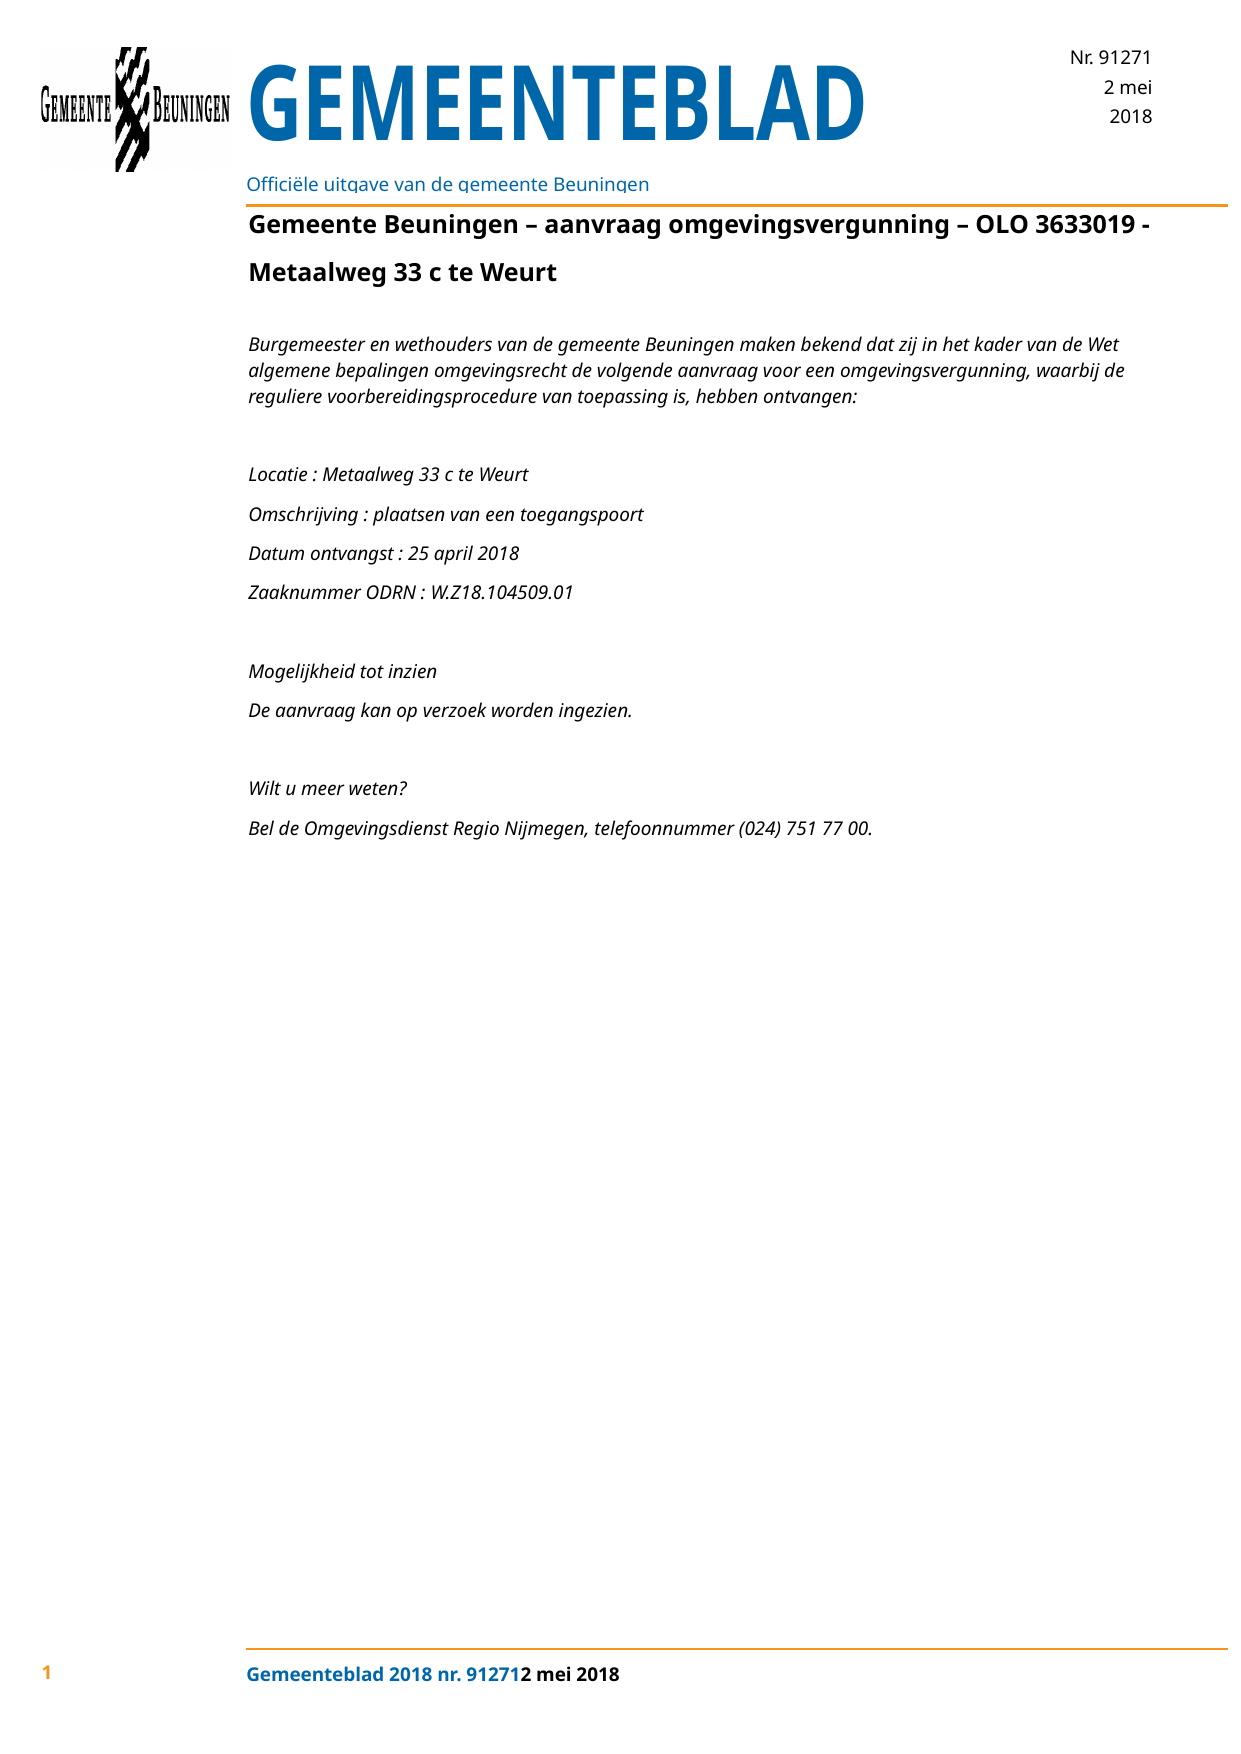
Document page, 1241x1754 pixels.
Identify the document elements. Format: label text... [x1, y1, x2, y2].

text De aanvraag kan op verzoek worden ingezien. [248, 697, 1152, 723]
text Zaaknummer ODRN : W.Z18.104509.01 [248, 579, 1152, 605]
picture [41, 47, 231, 172]
text Datum ontvangst : 25 april 2018 [248, 540, 1152, 566]
text Wilt u meer weten? [248, 776, 1152, 801]
text Locatie : Metaalweg 33 c te Weurt [248, 461, 1152, 487]
text Mogelijkheid tot inzien [248, 658, 1152, 683]
text Omschrijving : plaatsen van een toegangspoort [248, 501, 1152, 526]
text Burgemeester en wethouders van de gemeente Beuningen maken bekend dat zij in het kader van de Wet algemene bepalingen omgevingsrecht de volgende aanvraag voor een omgevingsvergunning, waarbij de reguliere voorbereidingsprocedure van toepassing is, hebben ontvangen: [248, 331, 1152, 409]
text Gemeente Beuningen – aanvraag omgevingsvergunning – OLO 3633019 - Metaalweg 33 c te Weurt [248, 207, 1152, 288]
text Bel de Omgevingsdienst Regio Nijmegen, telefoonnummer (024) 751 77 00. [248, 815, 1152, 841]
